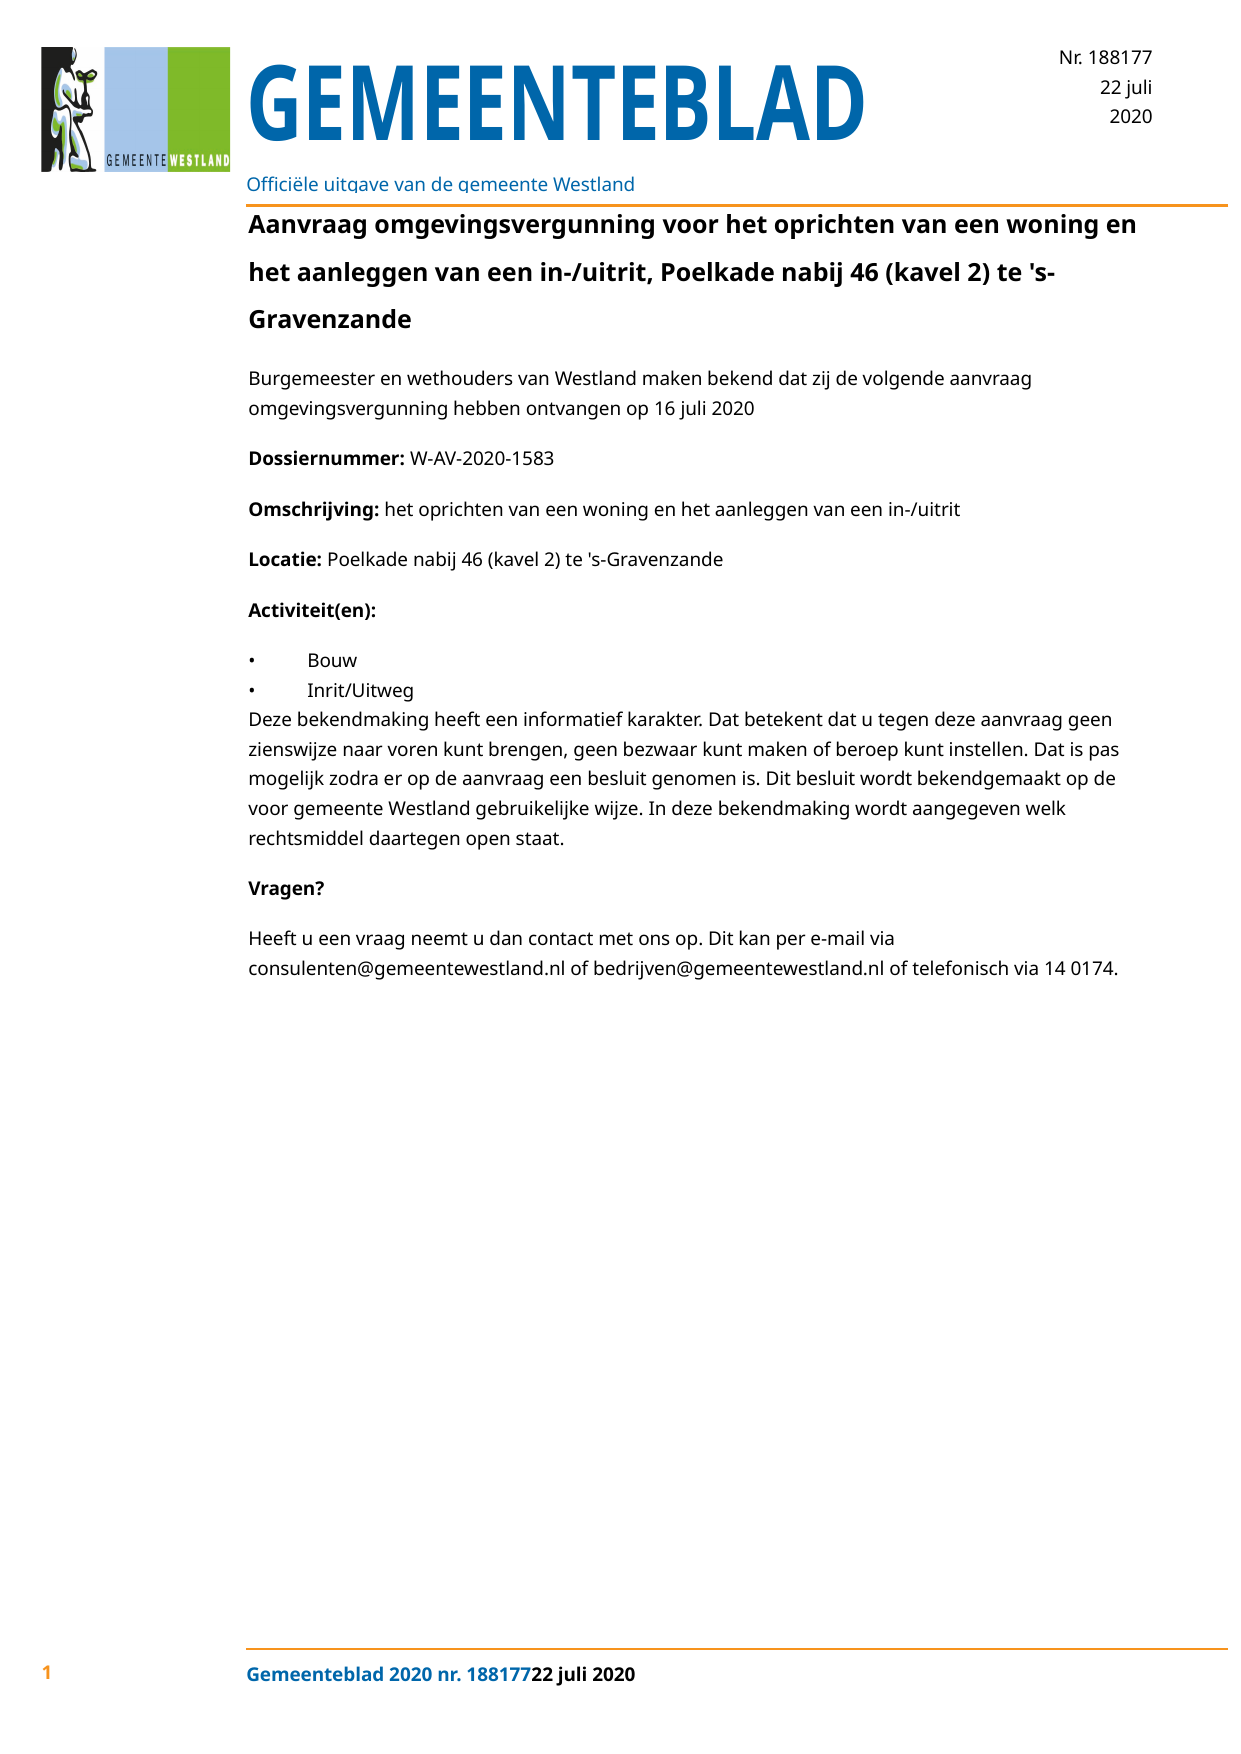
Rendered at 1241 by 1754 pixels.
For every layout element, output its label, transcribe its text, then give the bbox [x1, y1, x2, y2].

text Locatie: Poelkade nabij 46 (kavel 2) te 's-Gravenzande [248, 546, 1152, 572]
text Vragen? [248, 875, 1152, 901]
list Inrit/Uitweg [248, 677, 1152, 702]
text Dossiernummer: W-AV-2020-1583 [248, 446, 1152, 471]
text Burgemeester en wethouders van Westland maken bekend dat zij de volgende aanvraag omgevingsvergunning hebben ontvangen op 16 juli 2020 [248, 366, 1152, 421]
text Deze bekendmaking heeft een informatief karakter. Dat betekent dat u tegen deze aanvraag geen zienswijze naar voren kunt brengen, geen bezwaar kunt maken of beroep kunt instellen. Dat is pas mogelijk zodra er op de aanvraag een besluit genomen is. Dit besluit wordt bekendgemaakt op de voor gemeente Westland gebruikelijke wijze. In deze bekendmaking wordt aangegeven welk rechtsmiddel daartegen open staat. [248, 706, 1152, 850]
text Aanvraag omgevingsvergunning voor het oprichten van een woning en het aanleggen van een in-/uitrit, Poelkade nabij 46 (kavel 2) te 's-Gravenzande [248, 207, 1152, 336]
list Bouw [248, 647, 1152, 673]
text Heeft u een vraag neemt u dan contact met ons op. Dit kan per e-mail via consulenten@gemeentewestland.nl of bedrijven@gemeentewestland.nl of telefonisch via 14 0174. [248, 926, 1152, 981]
text Omschrijving: het oprichten van een woning en het aanleggen van een in-/uitrit [248, 496, 1152, 522]
text Activiteit(en): [248, 597, 1152, 622]
picture [41, 47, 231, 172]
